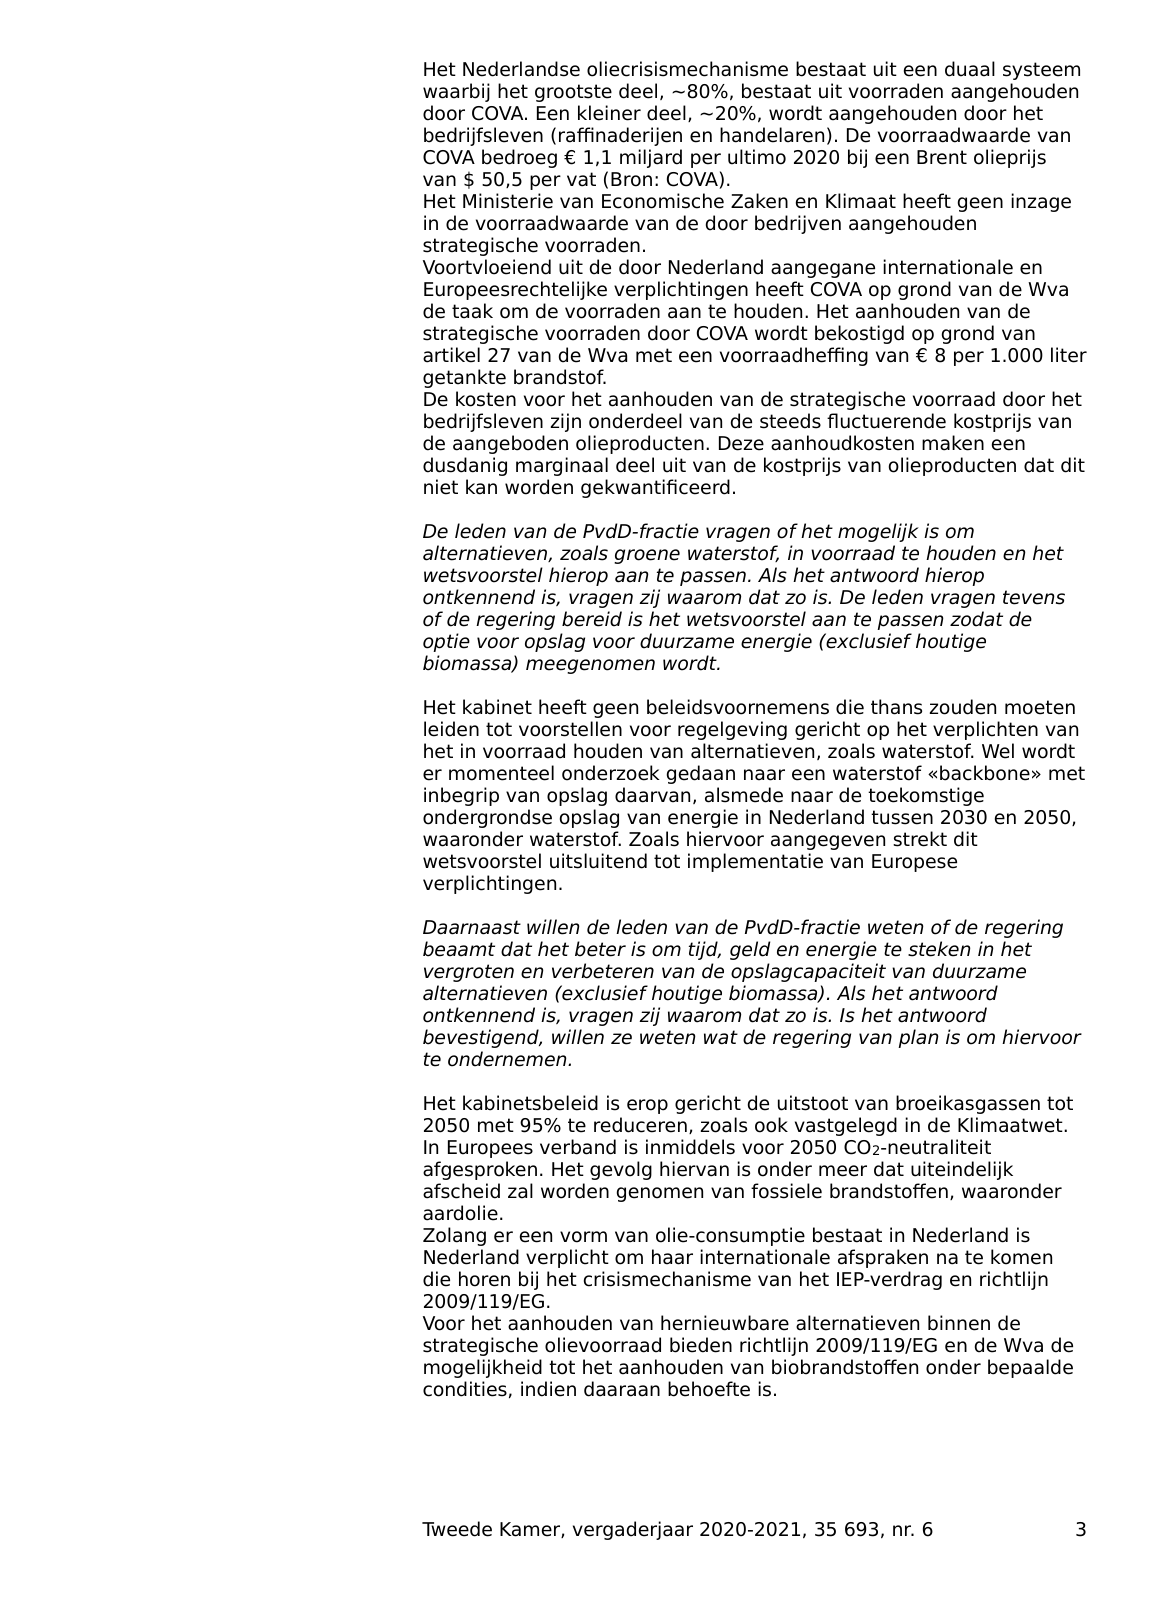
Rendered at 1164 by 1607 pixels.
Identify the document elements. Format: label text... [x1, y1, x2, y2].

text Daarnaast willen de leden van de PvdD-fractie weten of de regering beaamt dat het beter is om tijd, geld en energie te steken in het vergroten en verbeteren van de opslagcapaciteit van duurzame alternatieven (exclusief houtige biomassa). Als het antwoord ontkennend is, vragen zij waarom dat zo is. Is het antwoord bevestigend, willen ze weten wat de regering van plan is om hiervoor te ondernemen. [422, 917, 1087, 1071]
text De kosten voor het aanhouden van de strategische voorraad door het bedrijfsleven zijn onderdeel van de steeds fluctuerende kostprijs van de aangeboden olieproducten. Deze aanhoudkosten maken een dusdanig marginaal deel uit van de kostprijs van olieproducten dat dit niet kan worden gekwantificeerd. [422, 389, 1087, 499]
text Voor het aanhouden van hernieuwbare alternatieven binnen de strategische olievoorraad bieden richtlijn 2009/119/EG en de Wva de mogelijkheid tot het aanhouden van biobrandstoffen onder bepaalde condities, indien daaraan behoefte is. [422, 1313, 1087, 1401]
text Het Nederlandse oliecrisismechanisme bestaat uit een duaal systeem waarbij het grootste deel, ~80%, bestaat uit voorraden aangehouden door COVA. Een kleiner deel, ~20%, wordt aangehouden door het bedrijfsleven (raffinaderijen en handelaren). De voorraadwaarde van COVA bedroeg € 1,1 miljard per ultimo 2020 bij een Brent olieprijs van $ 50,5 per vat (Bron: COVA). [422, 59, 1087, 191]
text De leden van de PvdD-fractie vragen of het mogelijk is om alternatieven, zoals groene waterstof, in voorraad te houden en het wetsvoorstel hierop aan te passen. Als het antwoord hierop ontkennend is, vragen zij waarom dat zo is. De leden vragen tevens of de regering bereid is het wetsvoorstel aan te passen zodat de optie voor opslag voor duurzame energie (exclusief houtige biomassa) meegenomen wordt. [422, 521, 1087, 675]
text Het kabinetsbeleid is erop gericht de uitstoot van broeikasgassen tot 2050 met 95% te reduceren, zoals ook vastgelegd in de Klimaatwet. In Europees verband is inmiddels voor 2050 CO2-neutraliteit afgesproken. Het gevolg hiervan is onder meer dat uiteindelijk afscheid zal worden genomen van fossiele brandstoffen, waaronder aardolie. [422, 1093, 1087, 1225]
text Het Ministerie van Economische Zaken en Klimaat heeft geen inzage in de voorraadwaarde van de door bedrijven aangehouden strategische voorraden. [422, 191, 1087, 257]
text Het kabinet heeft geen beleidsvoornemens die thans zouden moeten leiden tot voorstellen voor regelgeving gericht op het verplichten van het in voorraad houden van alternatieven, zoals waterstof. Wel wordt er momenteel onderzoek gedaan naar een waterstof «backbone» met inbegrip van opslag daarvan, alsmede naar de toekomstige ondergrondse opslag van energie in Nederland tussen 2030 en 2050, waaronder waterstof. Zoals hiervoor aangegeven strekt dit wetsvoorstel uitsluitend tot implementatie van Europese verplichtingen. [422, 697, 1087, 895]
text Voortvloeiend uit de door Nederland aangegane internationale en Europeesrechtelijke verplichtingen heeft COVA op grond van de Wva de taak om de voorraden aan te houden. Het aanhouden van de strategische voorraden door COVA wordt bekostigd op grond van artikel 27 van de Wva met een voorraadheffing van € 8 per 1.000 liter getankte brandstof. [422, 257, 1087, 389]
text Zolang er een vorm van olie-consumptie bestaat in Nederland is Nederland verplicht om haar internationale afspraken na te komen die horen bij het crisismechanisme van het IEP-verdrag en richtlijn 2009/119/EG. [422, 1225, 1087, 1313]
